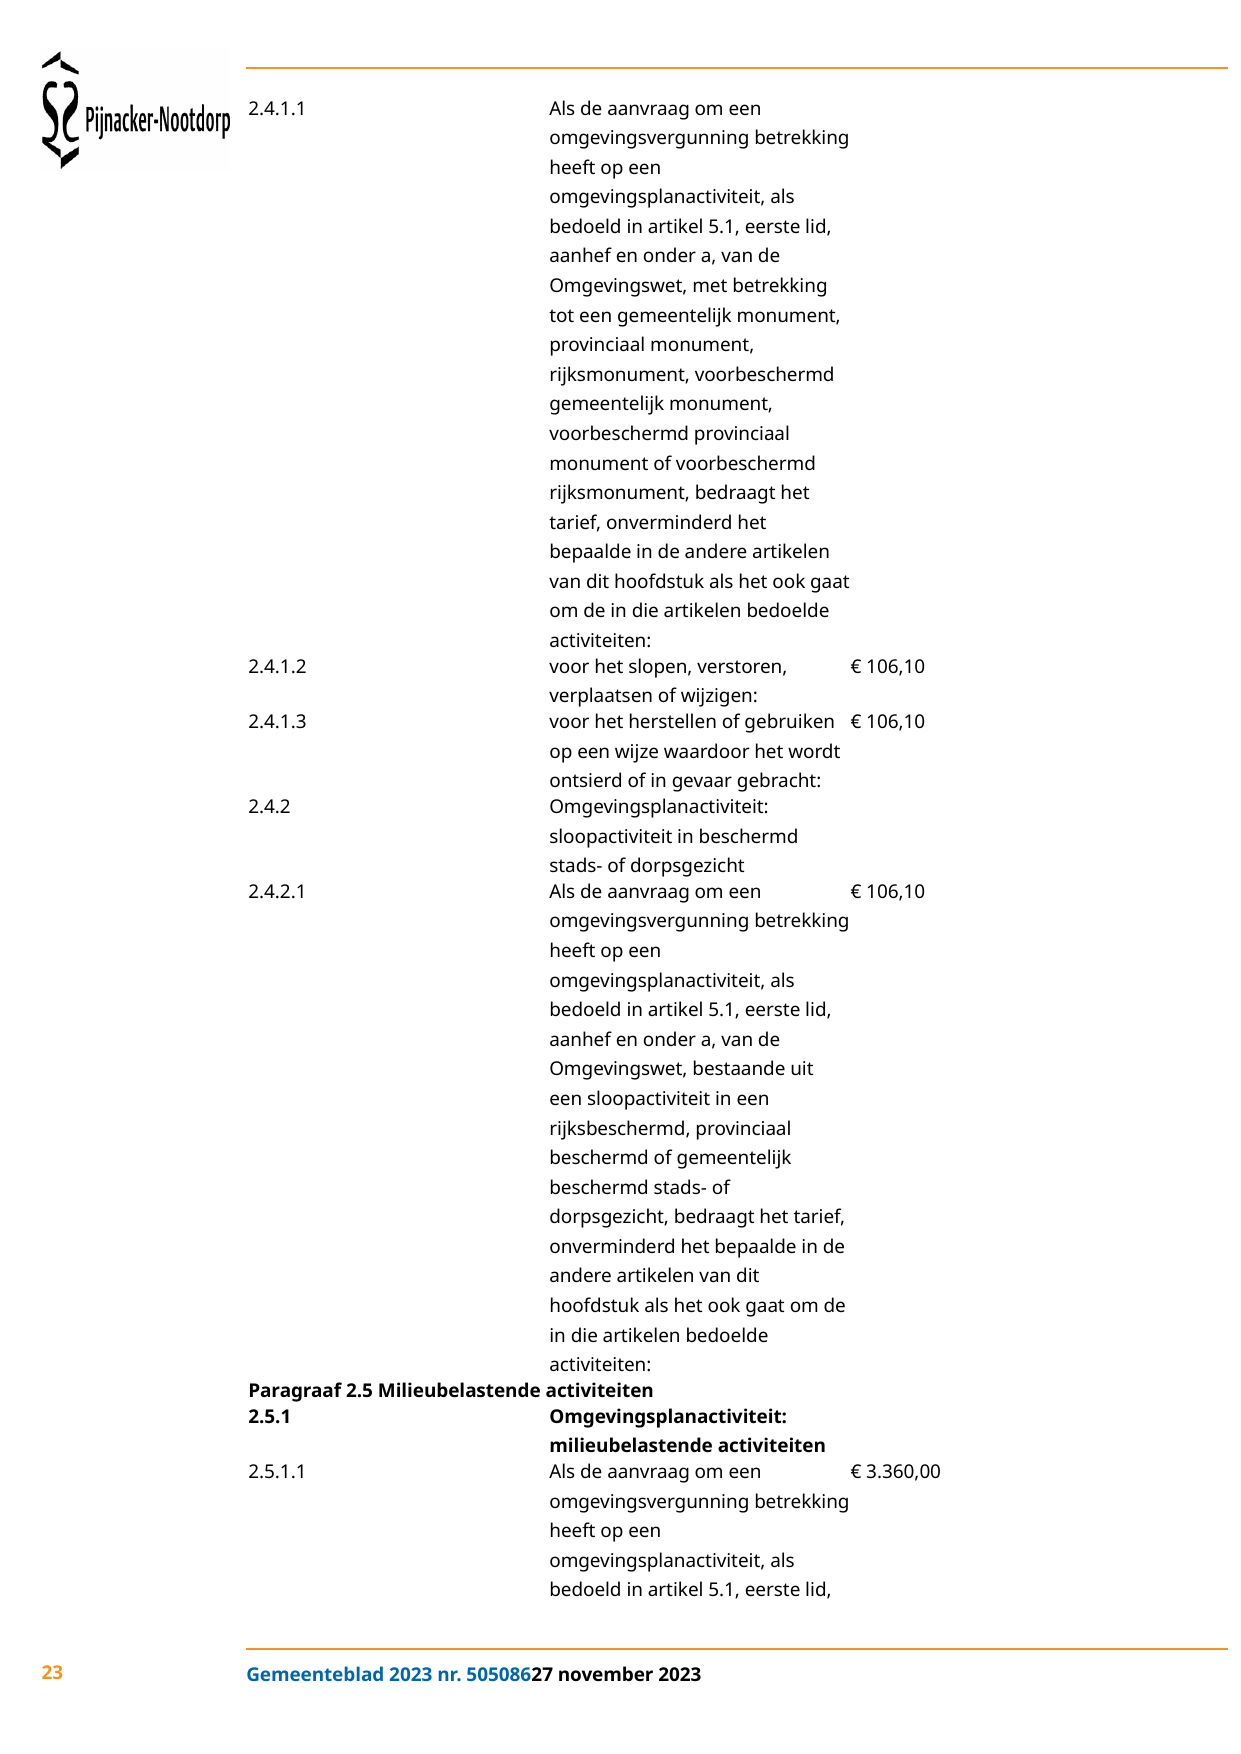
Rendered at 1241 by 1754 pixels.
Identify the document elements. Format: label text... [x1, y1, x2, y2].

table_cell Omgevingsplanactiviteit: sloopactiviteit in beschermd stads- of dorpsgezicht [549, 793, 850, 878]
table_cell [850, 1403, 1152, 1458]
table_cell voor het herstellen of gebruiken op een wijze waardoor het wordt ontsierd of in gevaar gebracht: [549, 708, 850, 793]
table_cell 2.4.2.1 [248, 878, 549, 1377]
table_cell € 3.360,00 [850, 1458, 1152, 1602]
table_cell Paragraaf 2.5 Milieubelastende activiteiten [248, 1377, 1152, 1403]
picture [41, 47, 231, 172]
table_cell 2.4.1.1 [248, 95, 549, 653]
table_cell Als de aanvraag om een omgevingsvergunning betrekking heeft op een omgevingsplanactiviteit, als bedoeld in artikel 5.1, eerste lid, aanhef en onder a, van de Omgevingswet, bestaande uit een sloopactiviteit in een rijksbeschermd, provinciaal beschermd of gemeentelijk beschermd stads- of dorpsgezicht, bedraagt het tarief, onverminderd het bepaalde in de andere artikelen van dit hoofdstuk als het ook gaat om de in die artikelen bedoelde activiteiten: [549, 878, 850, 1377]
table_cell € 106,10 [850, 708, 1152, 793]
table_cell 2.5.1 [248, 1403, 549, 1458]
table_cell [850, 793, 1152, 878]
table_cell Omgevingsplanactiviteit: milieubelastende activiteiten [549, 1403, 850, 1458]
table_cell € 106,10 [850, 653, 1152, 708]
table_cell € 106,10 [850, 878, 1152, 1377]
table_cell voor het slopen, verstoren, verplaatsen of wijzigen: [549, 653, 850, 708]
table_cell [850, 95, 1152, 653]
table_cell Als de aanvraag om een omgevingsvergunning betrekking heeft op een omgevingsplanactiviteit, als bedoeld in artikel 5.1, eerste lid, aanhef en onder a, van de Omgevingswet, met betrekking tot een gemeentelijk monument, provinciaal monument, rijksmonument, voorbeschermd gemeentelijk monument, voorbeschermd provinciaal monument of voorbeschermd rijksmonument, bedraagt het tarief, onverminderd het bepaalde in de andere artikelen van dit hoofdstuk als het ook gaat om de in die artikelen bedoelde activiteiten: [549, 95, 850, 653]
table_cell 2.4.2 [248, 793, 549, 878]
table_cell 2.4.1.3 [248, 708, 549, 793]
table_cell 2.4.1.2 [248, 653, 549, 708]
table_cell 2.5.1.1 [248, 1458, 549, 1602]
table_cell Als de aanvraag om een omgevingsvergunning betrekking heeft op een omgevingsplanactiviteit, als bedoeld in artikel 5.1, eerste lid, [549, 1458, 850, 1602]
